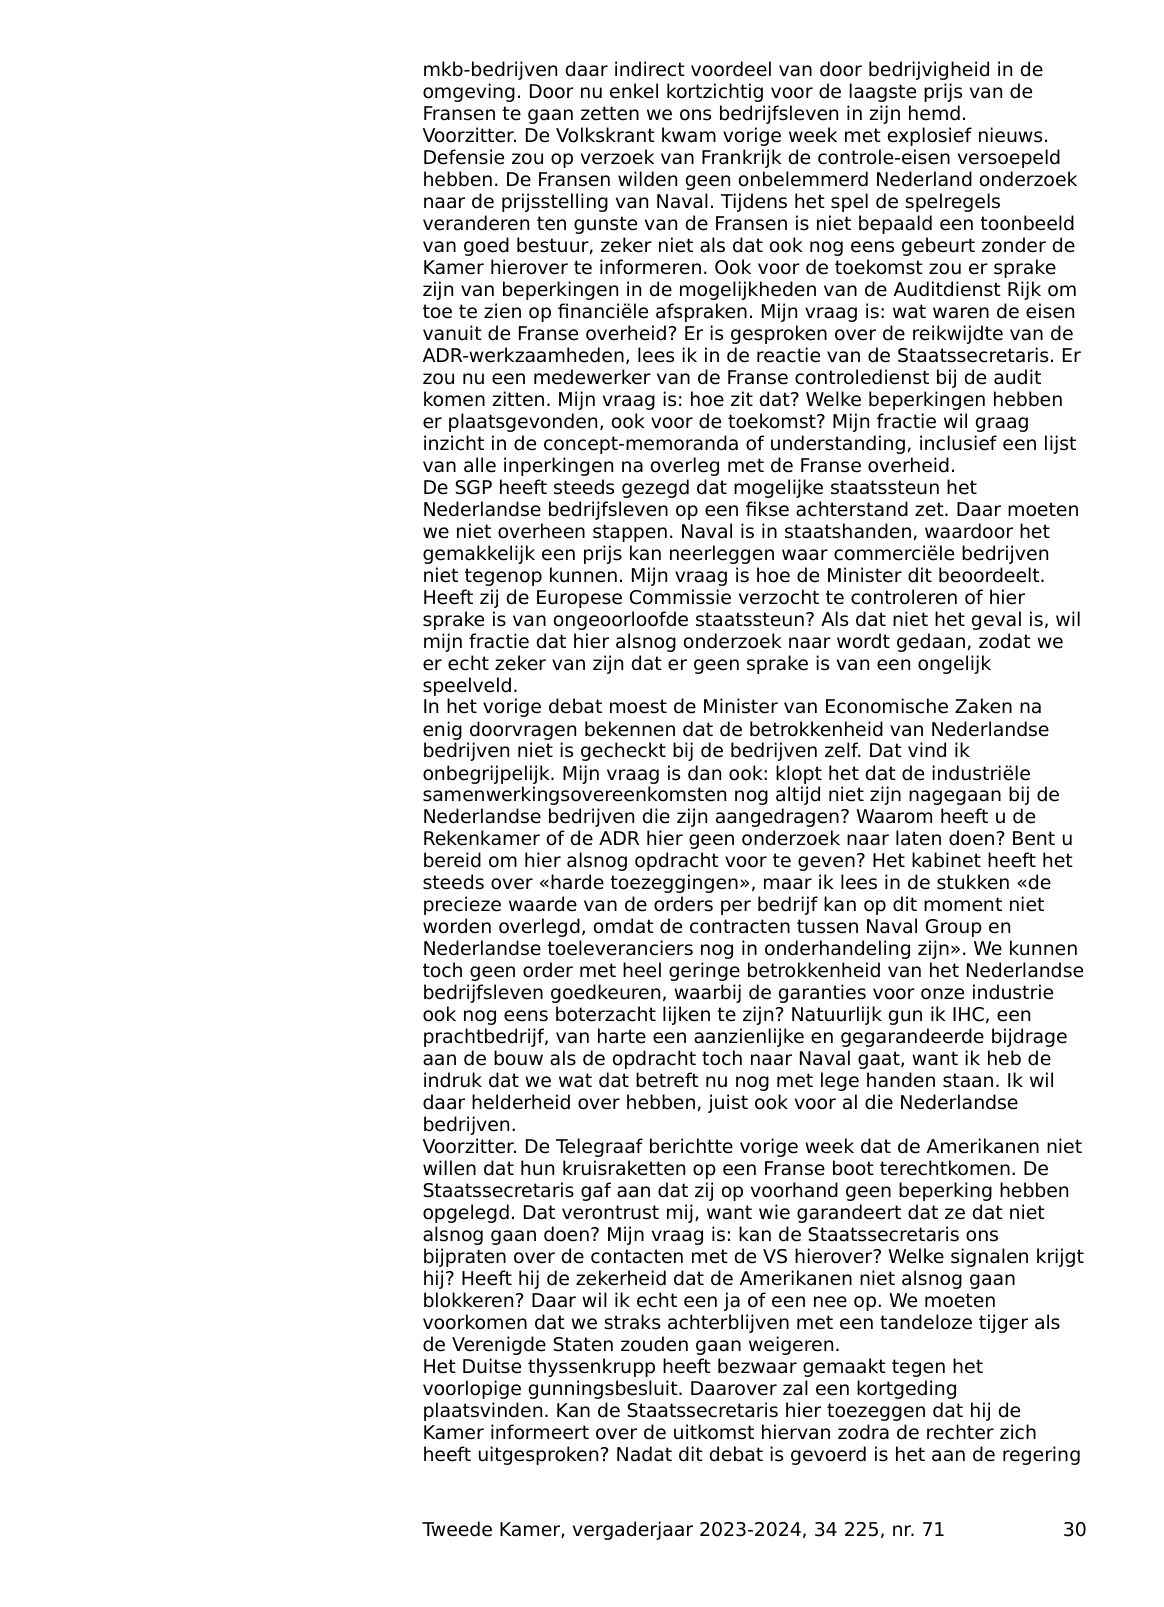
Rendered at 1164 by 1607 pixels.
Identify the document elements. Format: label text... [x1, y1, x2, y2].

text Het Duitse thyssenkrupp heeft bezwaar gemaakt tegen het voorlopige gunningsbesluit. Daarover zal een kortgeding plaatsvinden. Kan de Staatssecretaris hier toezeggen dat hij de Kamer informeert over de uitkomst hiervan zodra de rechter zich heeft uitgesproken? Nadat dit debat is gevoerd is het aan de regering [422, 1356, 1087, 1466]
text mkb-bedrijven daar indirect voordeel van door bedrijvigheid in de omgeving. Door nu enkel kortzichtig voor de laagste prijs van de Fransen te gaan zetten we ons bedrijfsleven in zijn hemd. [422, 59, 1087, 125]
text In het vorige debat moest de Minister van Economische Zaken na enig doorvragen bekennen dat de betrokkenheid van Nederlandse bedrijven niet is gecheckt bij de bedrijven zelf. Dat vind ik onbegrijpelijk. Mijn vraag is dan ook: klopt het dat de industriële samenwerkingsovereenkomsten nog altijd niet zijn nagegaan bij de Nederlandse bedrijven die zijn aangedragen? Waarom heeft u de Rekenkamer of de ADR hier geen onderzoek naar laten doen? Bent u bereid om hier alsnog opdracht voor te geven? Het kabinet heeft het steeds over «harde toezeggingen», maar ik lees in de stukken «de precieze waarde van de orders per bedrijf kan op dit moment niet worden overlegd, omdat de contracten tussen Naval Group en Nederlandse toeleveranciers nog in onderhandeling zijn». We kunnen toch geen order met heel geringe betrokkenheid van het Nederlandse bedrijfsleven goedkeuren, waarbij de garanties voor onze industrie ook nog eens boterzacht lijken te zijn? Natuurlijk gun ik IHC, een prachtbedrijf, van harte een aanzienlijke en gegarandeerde bijdrage aan de bouw als de opdracht toch naar Naval gaat, want ik heb de indruk dat we wat dat betreft nu nog met lege handen staan. Ik wil daar helderheid over hebben, juist ook voor al die Nederlandse bedrijven. [422, 696, 1087, 1136]
text De SGP heeft steeds gezegd dat mogelijke staatssteun het Nederlandse bedrijfsleven op een fikse achterstand zet. Daar moeten we niet overheen stappen. Naval is in staatshanden, waardoor het gemakkelijk een prijs kan neerleggen waar commerciële bedrijven niet tegenop kunnen. Mijn vraag is hoe de Minister dit beoordeelt. Heeft zij de Europese Commissie verzocht te controleren of hier sprake is van ongeoorloofde staatssteun? Als dat niet het geval is, wil mijn fractie dat hier alsnog onderzoek naar wordt gedaan, zodat we er echt zeker van zijn dat er geen sprake is van een ongelijk speelveld. [422, 477, 1087, 696]
text Voorzitter. De Volkskrant kwam vorige week met explosief nieuws. Defensie zou op verzoek van Frankrijk de controle-eisen versoepeld hebben. De Fransen wilden geen onbelemmerd Nederland onderzoek naar de prijsstelling van Naval. Tijdens het spel de spelregels veranderen ten gunste van de Fransen is niet bepaald een toonbeeld van goed bestuur, zeker niet als dat ook nog eens gebeurt zonder de Kamer hierover te informeren. Ook voor de toekomst zou er sprake zijn van beperkingen in de mogelijkheden van de Auditdienst Rijk om toe te zien op financiële afspraken. Mijn vraag is: wat waren de eisen vanuit de Franse overheid? Er is gesproken over de reikwijdte van de ADR-werkzaamheden, lees ik in de reactie van de Staatssecretaris. Er zou nu een medewerker van de Franse controledienst bij de audit komen zitten. Mijn vraag is: hoe zit dat? Welke beperkingen hebben er plaatsgevonden, ook voor de toekomst? Mijn fractie wil graag inzicht in de concept-memoranda of understanding, inclusief een lijst van alle inperkingen na overleg met de Franse overheid. [422, 125, 1087, 477]
text Voorzitter. De Telegraaf berichtte vorige week dat de Amerikanen niet willen dat hun kruisraketten op een Franse boot terechtkomen. De Staatssecretaris gaf aan dat zij op voorhand geen beperking hebben opgelegd. Dat verontrust mij, want wie garandeert dat ze dat niet alsnog gaan doen? Mijn vraag is: kan de Staatssecretaris ons bijpraten over de contacten met de VS hierover? Welke signalen krijgt hij? Heeft hij de zekerheid dat de Amerikanen niet alsnog gaan blokkeren? Daar wil ik echt een ja of een nee op. We moeten voorkomen dat we straks achterblijven met een tandeloze tijger als de Verenigde Staten zouden gaan weigeren. [422, 1136, 1087, 1356]
